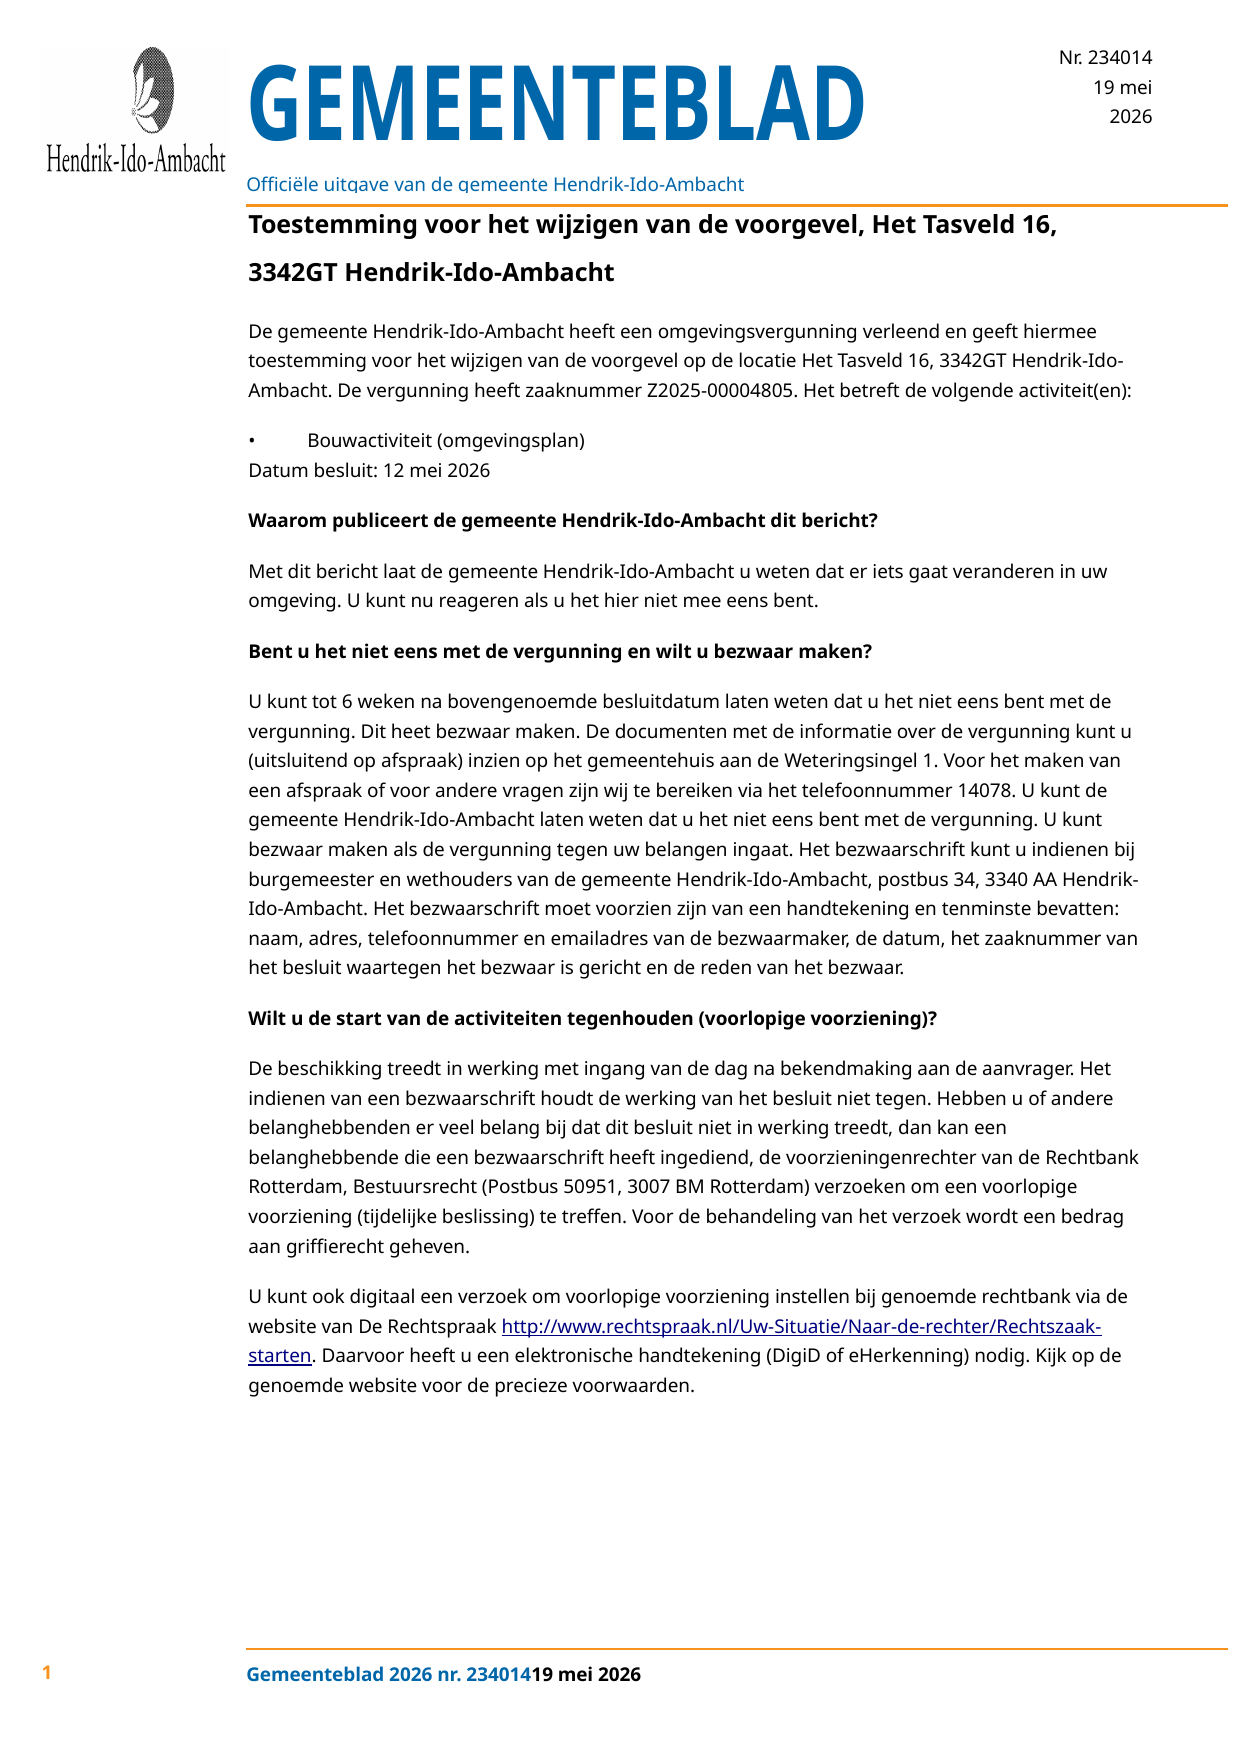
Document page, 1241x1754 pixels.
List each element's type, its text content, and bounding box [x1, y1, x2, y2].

list Bouwactiviteit (omgevingsplan) [248, 427, 1152, 453]
text Met dit bericht laat de gemeente Hendrik-Ido-Ambacht u weten dat er iets gaat veranderen in uw omgeving. U kunt nu reageren als u het hier niet mee eens bent. [248, 558, 1152, 613]
text Datum besluit: 12 mei 2026 [248, 457, 1152, 483]
text U kunt tot 6 weken na bovengenoemde besluitdatum laten weten dat u het niet eens bent met de vergunning. Dit heet bezwaar maken. De documenten met de informatie over de vergunning kunt u (uitsluitend op afspraak) inzien op het gemeentehuis aan de Weteringsingel 1. Voor het maken van een afspraak of voor andere vragen zijn wij te bereiken via het telefoonnummer 14078. U kunt de gemeente Hendrik-Ido-Ambacht laten weten dat u het niet eens bent met de vergunning. U kunt bezwaar maken als de vergunning tegen uw belangen ingaat. Het bezwaarschrift kunt u indienen bij burgemeester en wethouders van de gemeente Hendrik-Ido-Ambacht, postbus 34, 3340 AA Hendrik-Ido-Ambacht. Het bezwaarschrift moet voorzien zijn van een handtekening en tenminste bevatten: naam, adres, telefoonnummer en emailadres van de bezwaarmaker, de datum, het zaaknummer van het besluit waartegen het bezwaar is gericht en de reden van het bezwaar. [248, 688, 1152, 980]
text Waarom publiceert de gemeente Hendrik-Ido-Ambacht dit bericht? [248, 507, 1152, 533]
text Wilt u de start van de activiteiten tegenhouden (voorlopige voorziening)? [248, 1005, 1152, 1031]
text Bent u het niet eens met de vergunning en wilt u bezwaar maken? [248, 638, 1152, 664]
text Toestemming voor het wijzigen van de voorgevel, Het Tasveld 16, 3342GT Hendrik-Ido-Ambacht [248, 207, 1152, 288]
text De gemeente Hendrik-Ido-Ambacht heeft een omgevingsvergunning verleend en geeft hiermee toestemming voor het wijzigen van de voorgevel op de locatie Het Tasveld 16, 3342GT Hendrik-Ido-Ambacht. De vergunning heeft zaaknummer Z2025-00004805. Het betreft de volgende activiteit(en): [248, 318, 1152, 403]
text De beschikking treedt in werking met ingang van de dag na bekendmaking aan de aanvrager. Het indienen van een bezwaarschrift houdt de werking van het besluit niet tegen. Hebben u of andere belanghebbenden er veel belang bij dat dit besluit niet in werking treedt, dan kan een belanghebbende die een bezwaarschrift heeft ingediend, de voorzieningenrechter van de Rechtbank Rotterdam, Bestuursrecht (Postbus 50951, 3007 BM Rotterdam) verzoeken om een voorlopige voorziening (tijdelijke beslissing) te treffen. Voor de behandeling van het verzoek wordt een bedrag aan griffierecht geheven. [248, 1055, 1152, 1259]
text U kunt ook digitaal een verzoek om voorlopige voorziening instellen bij genoemde rechtbank via de website van De Rechtspraak http://www.rechtspraak.nl/Uw-Situatie/Naar-de-rechter/Rechtszaak-starten. Daarvoor heeft u een elektronische handtekening (DigiD of eHerkenning) nodig. Kijk op de genoemde website voor de precieze voorwaarden. [248, 1283, 1152, 1398]
picture [41, 47, 231, 172]
